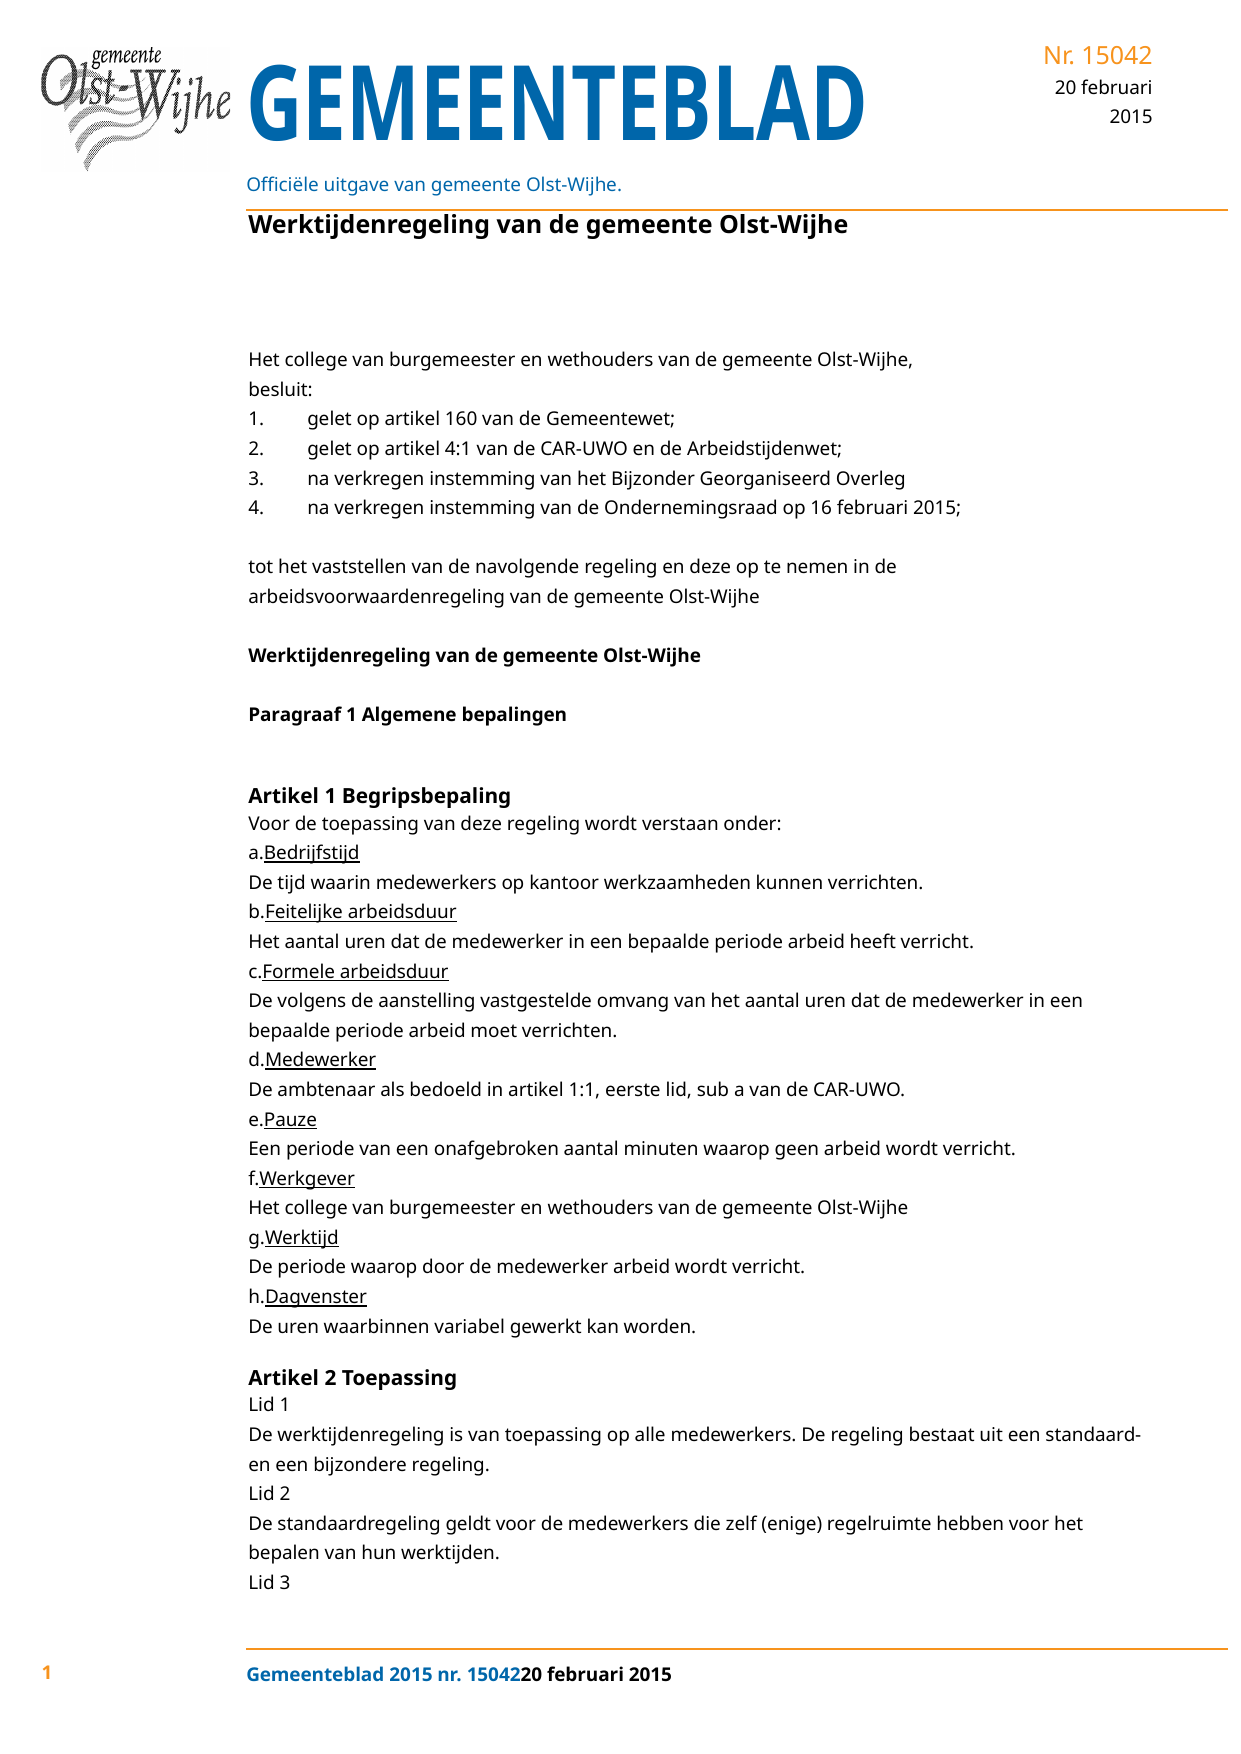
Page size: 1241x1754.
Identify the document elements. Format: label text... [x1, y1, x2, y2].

text Werktijdenregeling van de gemeente Olst-Wijhe [248, 642, 1152, 668]
text Werktijdenregeling van de gemeente Olst-Wijhe [248, 211, 1152, 241]
text Artikel 1 Begripsbepaling [248, 781, 1152, 810]
text De periode waarop door de medewerker arbeid wordt verricht. [248, 1254, 1152, 1279]
list gelet op artikel 160 van de Gemeentewet; [248, 406, 1152, 431]
text g.Werktijd [248, 1224, 1152, 1250]
text d.Medewerker [248, 1047, 1152, 1072]
text e.Pauze [248, 1106, 1152, 1131]
text De volgens de aanstelling vastgestelde omvang van het aantal uren dat de medewerker in een bepaalde periode arbeid moet verrichten. [248, 987, 1152, 1043]
list na verkregen instemming van de Ondernemingsraad op 16 februari 2015; [248, 494, 1152, 520]
text Artikel 2 Toepassing [248, 1363, 1152, 1392]
text Paragraaf 1 Algemene bepalingen [248, 701, 1152, 727]
text De standaardregeling geldt voor de medewerkers die zelf (enige) regelruimte hebben voor het bepalen van hun werktijden. [248, 1510, 1152, 1565]
text Voor de toepassing van deze regeling wordt verstaan onder: [248, 810, 1152, 836]
list na verkregen instemming van het Bijzonder Georganiseerd Overleg [248, 465, 1152, 491]
text a.Bedrijfstijd [248, 839, 1152, 865]
text De tijd waarin medewerkers op kantoor werkzaamheden kunnen verrichten. [248, 869, 1152, 895]
picture [41, 47, 231, 172]
text besluit: [248, 376, 1152, 402]
text Het college van burgemeester en wethouders van de gemeente Olst-Wijhe, [248, 346, 1152, 372]
text Lid 1 [248, 1392, 1152, 1417]
text c.Formele arbeidsduur [248, 958, 1152, 983]
text tot het vaststellen van de navolgende regeling en deze op te nemen in de arbeidsvoorwaardenregeling van de gemeente Olst-Wijhe [248, 553, 1152, 609]
text De werktijdenregeling is van toepassing op alle medewerkers. De regeling bestaat uit een standaard- en een bijzondere regeling. [248, 1421, 1152, 1477]
text De uren waarbinnen variabel gewerkt kan worden. [248, 1313, 1152, 1338]
text Een periode van een onafgebroken aantal minuten waarop geen arbeid wordt verricht. [248, 1135, 1152, 1161]
text f.Werkgever [248, 1165, 1152, 1191]
text h.Dagvenster [248, 1283, 1152, 1309]
list gelet op artikel 4:1 van de CAR-UWO en de Arbeidstijdenwet; [248, 435, 1152, 461]
text Het college van burgemeester en wethouders van de gemeente Olst-Wijhe [248, 1194, 1152, 1220]
text Lid 2 [248, 1480, 1152, 1506]
text b.Feitelijke arbeidsduur [248, 899, 1152, 924]
text Het aantal uren dat de medewerker in een bepaalde periode arbeid heeft verricht. [248, 928, 1152, 954]
text Lid 3 [248, 1569, 1152, 1595]
text De ambtenaar als bedoeld in artikel 1:1, eerste lid, sub a van de CAR-UWO. [248, 1076, 1152, 1102]
